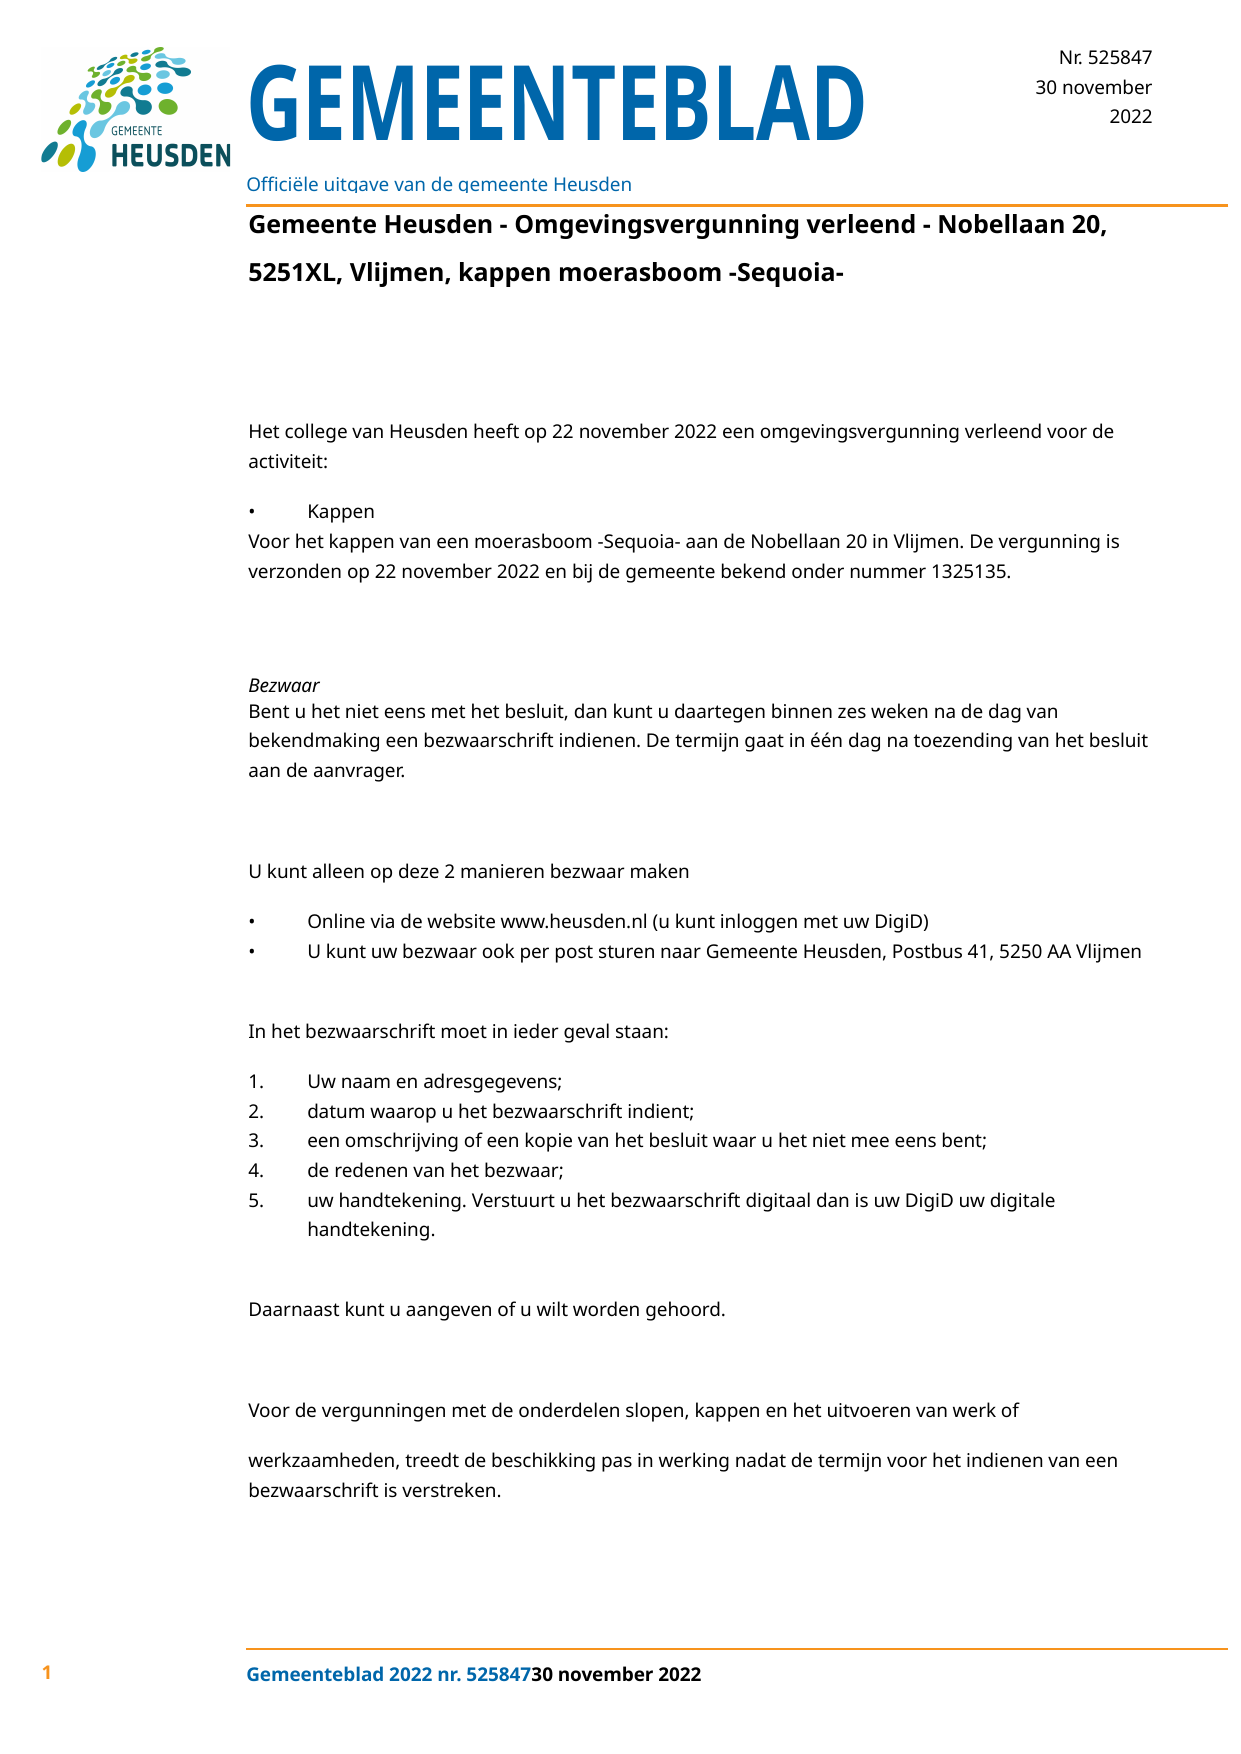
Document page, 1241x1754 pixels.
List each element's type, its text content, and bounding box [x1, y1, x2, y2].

list Kappen [248, 499, 1152, 524]
list een omschrijving of een kopie van het besluit waar u het niet mee eens bent; [248, 1128, 1152, 1153]
text U kunt alleen op deze 2 manieren bezwaar maken [248, 858, 1152, 884]
text Voor de vergunningen met de onderdelen slopen, kappen en het uitvoeren van werk of [248, 1397, 1152, 1423]
text werkzaamheden, treedt de beschikking pas in werking nadat de termijn voor het indienen van een bezwaarschrift is verstreken. [248, 1448, 1152, 1503]
picture [41, 47, 231, 172]
text In het bezwaarschrift moet in ieder geval staan: [248, 1018, 1152, 1044]
list Online via de website www.heusden.nl (u kunt inloggen met uw DigiD) [248, 908, 1152, 934]
text Bent u het niet eens met het besluit, dan kunt u daartegen binnen zes weken na de dag van bekendmaking een bezwaarschrift indienen. De termijn gaat in één dag na toezending van het besluit aan de aanvrager. [248, 698, 1152, 783]
list datum waarop u het bezwaarschrift indient; [248, 1098, 1152, 1124]
text Bezwaar [248, 672, 1152, 698]
list U kunt uw bezwaar ook per post sturen naar Gemeente Heusden, Postbus 41, 5250 AA Vlijmen [248, 938, 1152, 964]
list de redenen van het bezwaar; [248, 1157, 1152, 1183]
list Uw naam en adresgegevens; [248, 1068, 1152, 1094]
text Het college van Heusden heeft op 22 november 2022 een omgevingsvergunning verleend voor de activiteit: [248, 419, 1152, 474]
text Voor het kappen van een moerasboom -Sequoia- aan de Nobellaan 20 in Vlijmen. De vergunning is verzonden op 22 november 2022 en bij de gemeente bekend onder nummer 1325135. [248, 528, 1152, 584]
text Daarnaast kunt u aangeven of u wilt worden gehoord. [248, 1296, 1152, 1322]
list uw handtekening. Verstuurt u het bezwaarschrift digitaal dan is uw DigiD uw digitale handtekening. [248, 1187, 1152, 1242]
text Gemeente Heusden - Omgevingsvergunning verleend - Nobellaan 20, 5251XL, Vlijmen, kappen moerasboom -Sequoia- [248, 207, 1152, 288]
